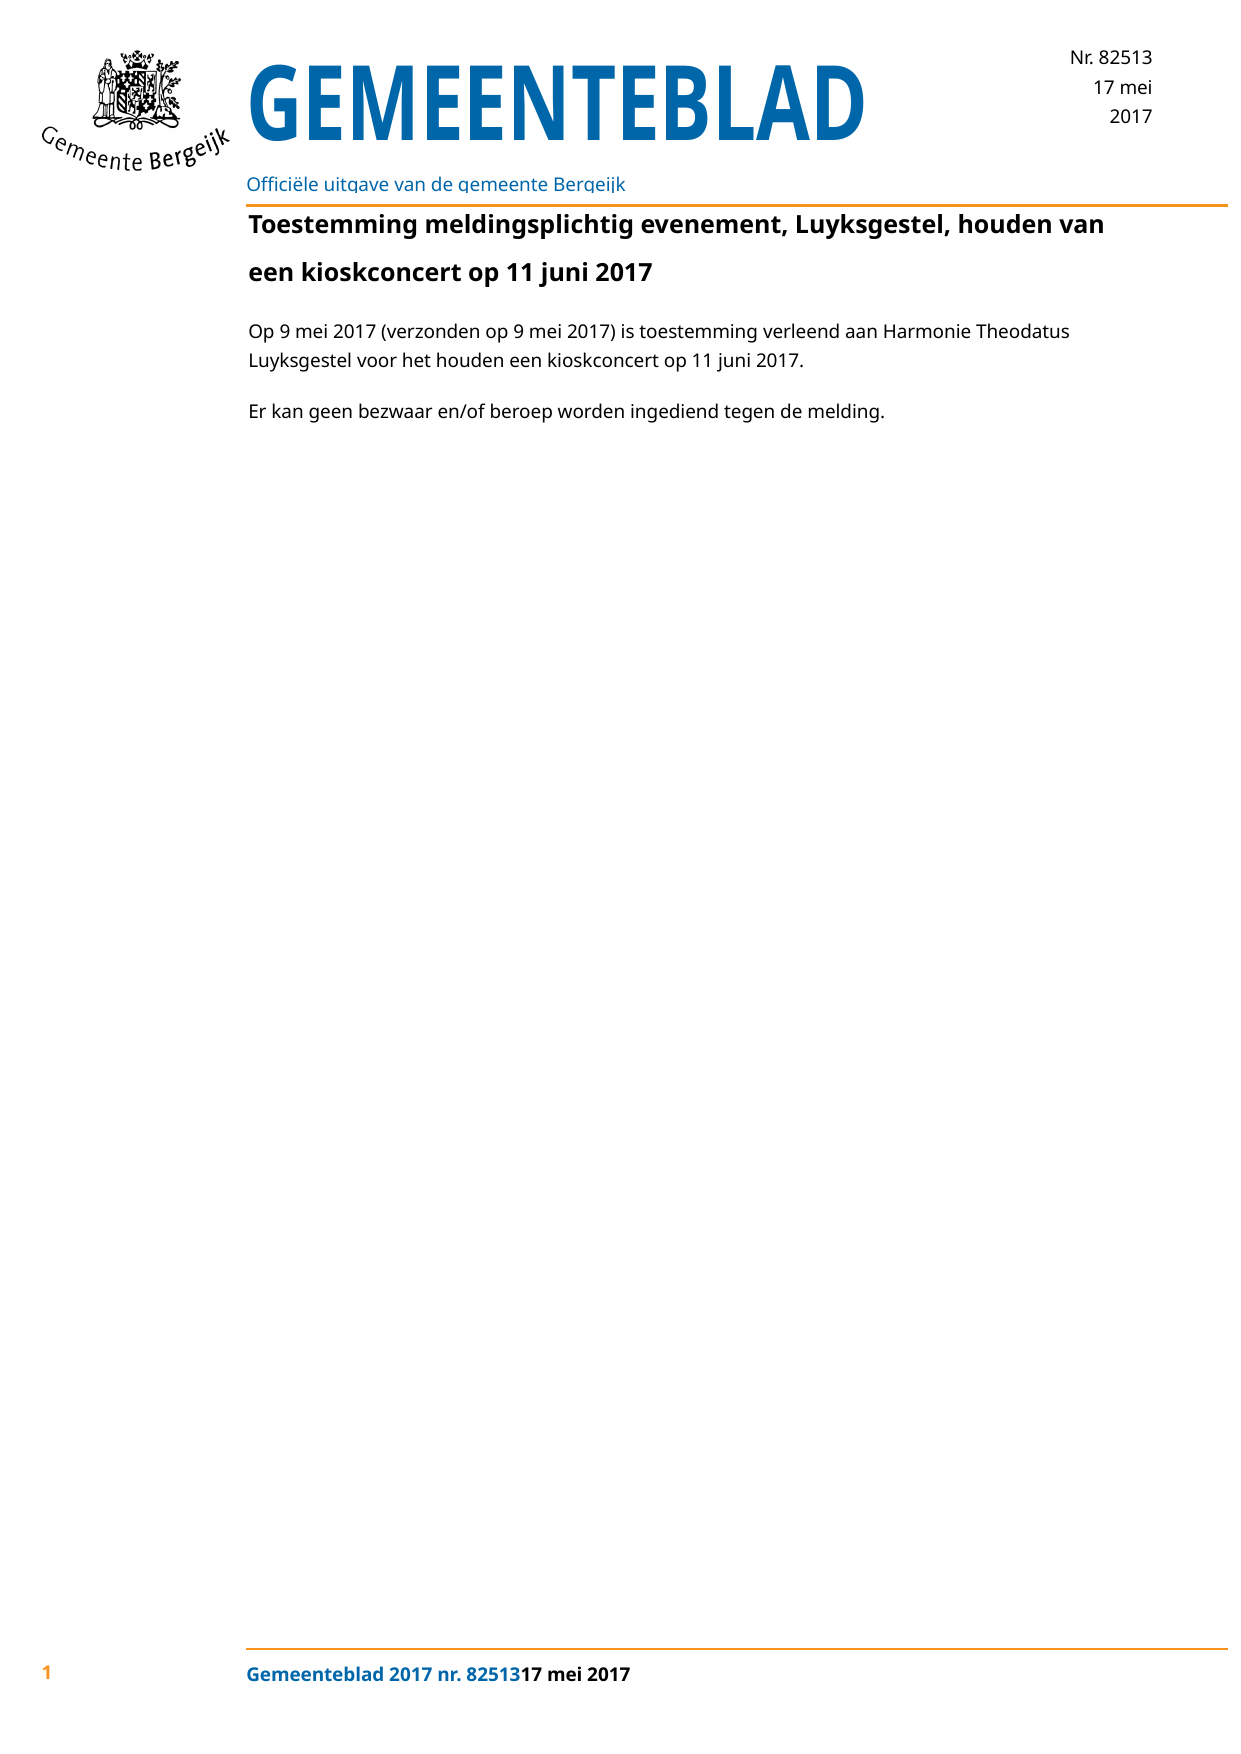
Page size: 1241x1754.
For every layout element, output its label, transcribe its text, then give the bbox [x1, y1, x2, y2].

text Op 9 mei 2017 (verzonden op 9 mei 2017) is toestemming verleend aan Harmonie Theodatus Luyksgestel voor het houden een kioskconcert op 11 juni 2017. [248, 318, 1152, 373]
text Er kan geen bezwaar en/of beroep worden ingediend tegen de melding. [248, 398, 1152, 424]
picture [41, 47, 231, 172]
text Toestemming meldingsplichtig evenement, Luyksgestel, houden van een kioskconcert op 11 juni 2017 [248, 207, 1152, 288]
